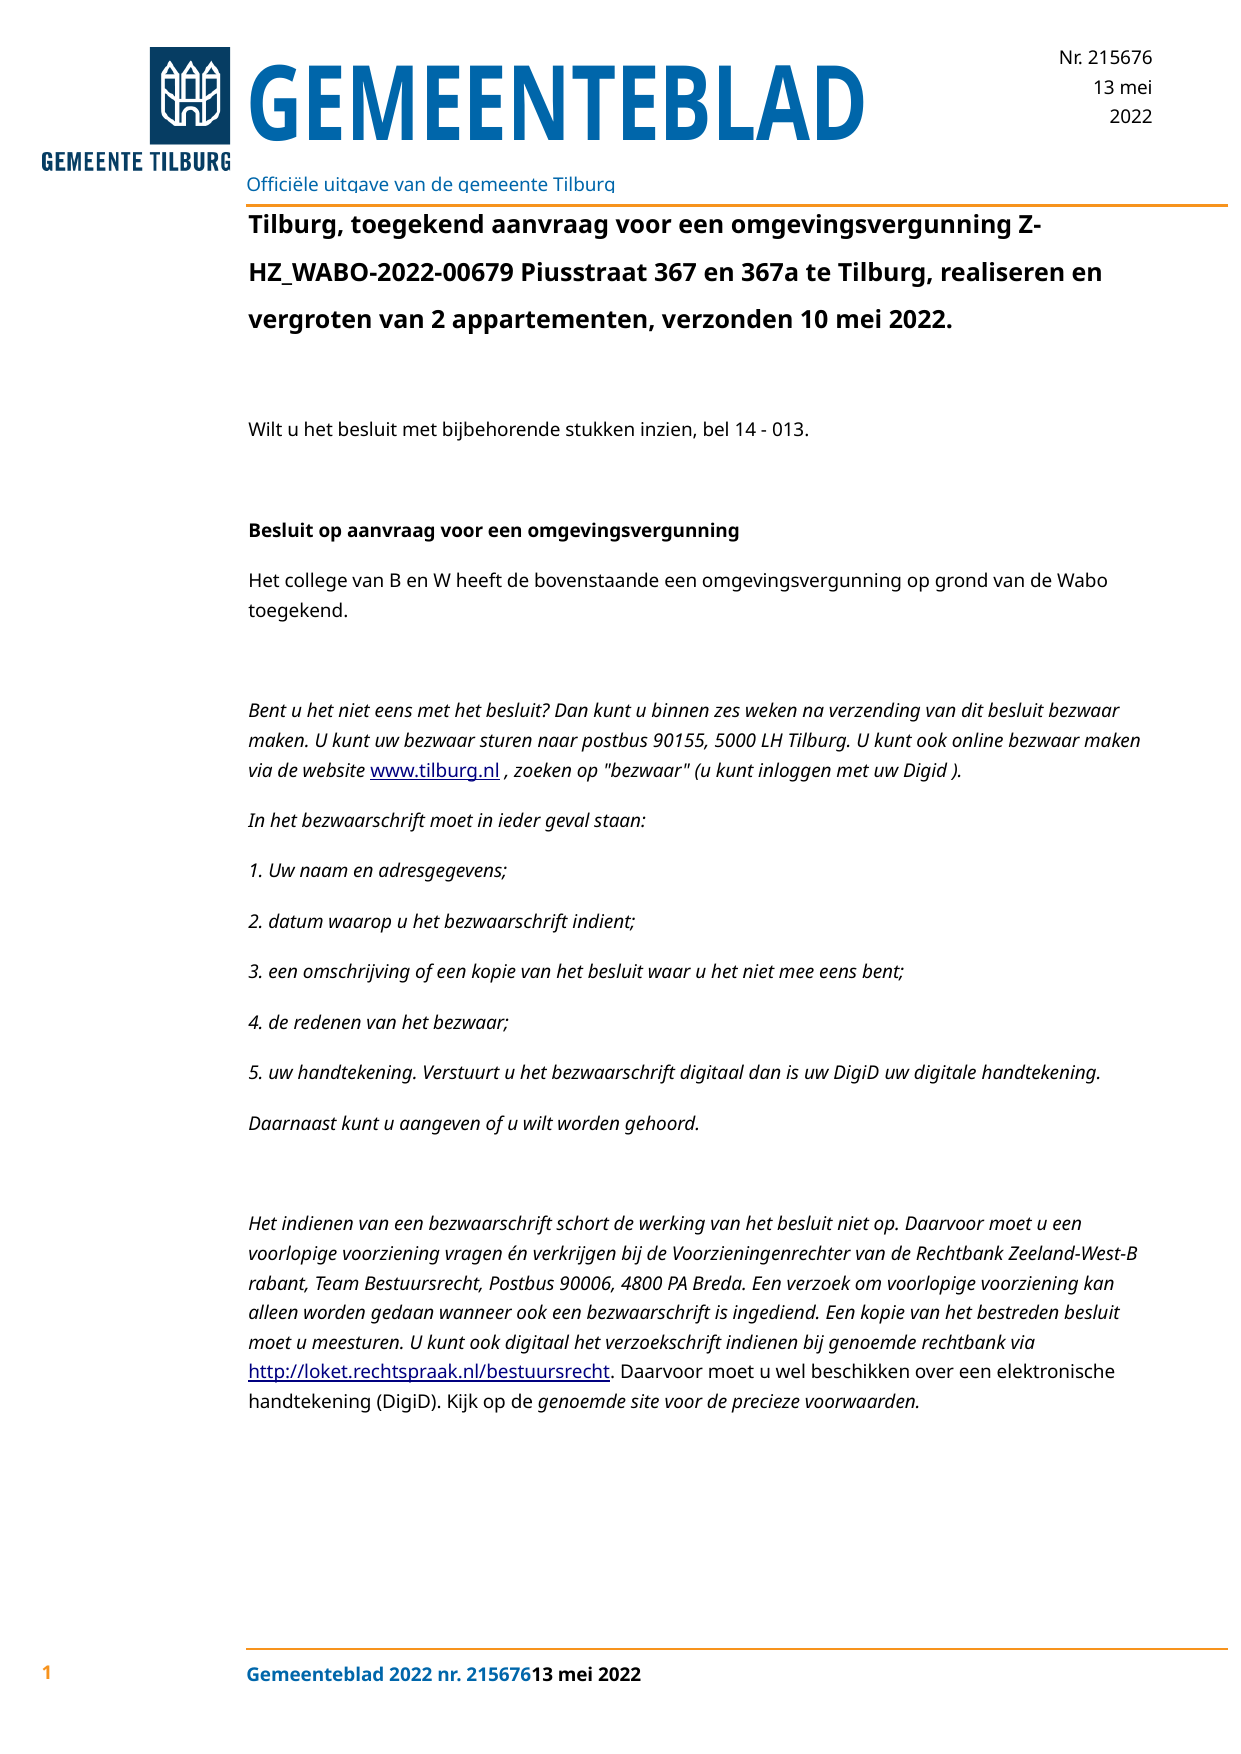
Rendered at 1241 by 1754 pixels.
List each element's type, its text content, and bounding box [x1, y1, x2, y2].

text Tilburg, toegekend aanvraag voor een omgevingsvergunning Z-HZ_WABO-2022-00679 Piusstraat 367 en 367a te Tilburg, realiseren en vergroten van 2 appartementen, verzonden 10 mei 2022. [248, 207, 1152, 336]
text 2. datum waarop u het bezwaarschrift indient; [248, 908, 1152, 934]
text 5. uw handtekening. Verstuurt u het bezwaarschrift digitaal dan is uw DigiD uw digitale handtekening. [248, 1059, 1152, 1085]
text Het college van B en W heeft de bovenstaande een omgevingsvergunning op grond van de Wabo toegekend. [248, 567, 1152, 622]
text 1. Uw naam en adresgegevens; [248, 858, 1152, 883]
text Wilt u het besluit met bijbehorende stukken inzien, bel 14 - 013. [248, 416, 1152, 442]
picture [41, 47, 231, 172]
text Besluit op aanvraag voor een omgevingsvergunning [248, 517, 1152, 542]
text Bent u het niet eens met het besluit? Dan kunt u binnen zes weken na verzending van dit besluit bezwaar maken. U kunt uw bezwaar sturen naar postbus 90155, 5000 LH Tilburg. U kunt ook online bezwaar maken via de website www.tilburg.nl , zoeken op "bezwaar" (u kunt inloggen met uw Digid ). [248, 698, 1152, 782]
text Daarnaast kunt u aangeven of u wilt worden gehoord. [248, 1110, 1152, 1135]
text 4. de redenen van het bezwaar; [248, 1009, 1152, 1034]
text 3. een omschrijving of een kopie van het besluit waar u het niet mee eens bent; [248, 958, 1152, 984]
text Het indienen van een bezwaarschrift schort de werking van het besluit niet op. Daarvoor moet u een voorlopige voorziening vragen én verkrijgen bij de Voorzieningenrechter van de Rechtbank Zeeland-West-B rabant, Team Bestuursrecht, Postbus 90006, 4800 PA Breda. Een verzoek om voorlopige voorziening kan alleen worden gedaan wanneer ook een bezwaarschrift is ingediend. Een kopie van het bestreden besluit moet u meesturen. U kunt ook digitaal het verzoekschrift indienen bij genoemde rechtbank via http://loket.rechtspraak.nl/bestuursrecht. Daarvoor moet u wel beschikken over een elektronische handtekening (DigiD). Kijk op de genoemde site voor de precieze voorwaarden. [248, 1211, 1152, 1414]
text In het bezwaarschrift moet in ieder geval staan: [248, 807, 1152, 833]
